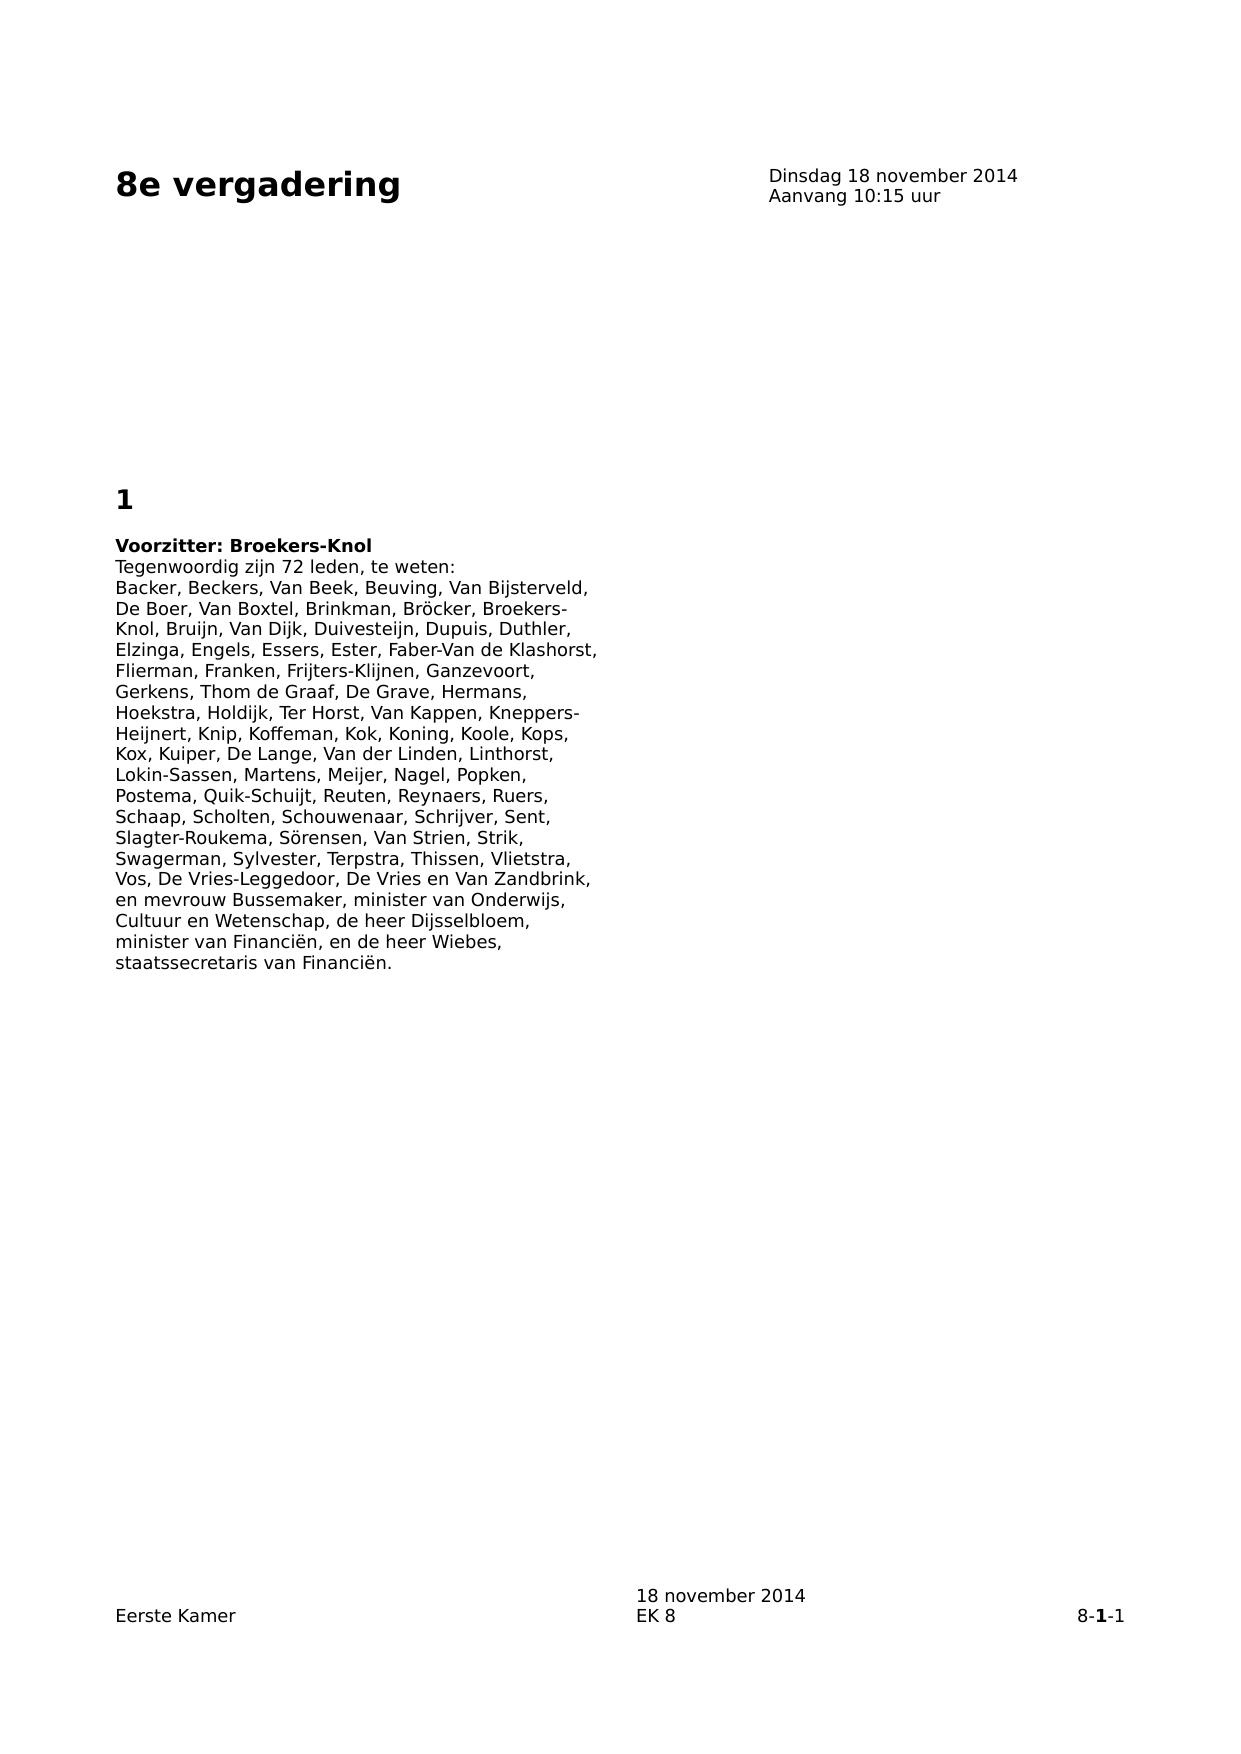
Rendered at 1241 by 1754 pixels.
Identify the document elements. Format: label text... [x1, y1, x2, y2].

text Voorzitter: Broekers-Knol [115, 536, 605, 557]
table_header Dinsdag 18 november 2014 [769, 165, 1125, 186]
text Tegenwoordig zijn 72 leden, te weten: [115, 557, 605, 577]
table_header 8e vergadering [115, 165, 768, 207]
text Backer, Beckers, Van Beek, Beuving, Van Bijsterveld, De Boer, Van Boxtel, Brinkman, Bröcker, Broekers-Knol, Bruijn, Van Dijk, Duivesteijn, Dupuis, Duthler, Elzinga, Engels, Essers, Ester, Faber-Van de Klashorst, Flierman, Franken, Frijters-Klijnen, Ganzevoort, Gerkens, Thom de Graaf, De Grave, Hermans, Hoekstra, Holdijk, Ter Horst, Van Kappen, Kneppers-Heijnert, Knip, Koffeman, Kok, Koning, Koole, Kops, Kox, Kuiper, De Lange, Van der Linden, Linthorst, Lokin-Sassen, Martens, Meijer, Nagel, Popken, Postema, Quik-Schuijt, Reuten, Reynaers, Ruers, Schaap, Scholten, Schouwenaar, Schrijver, Sent, Slagter-Roukema, Sörensen, Van Strien, Strik, Swagerman, Sylvester, Terpstra, Thissen, Vlietstra, Vos, De Vries-Leggedoor, De Vries en Van Zandbrink, [115, 577, 605, 890]
table_cell Aanvang 10:15 uur [769, 186, 1125, 207]
text en mevrouw Bussemaker, minister van Onderwijs, Cultuur en Wetenschap, de heer Dijsselbloem, minister van Financiën, en de heer Wiebes, staatssecretaris van Financiën. [115, 890, 605, 973]
title 1 [115, 484, 605, 516]
